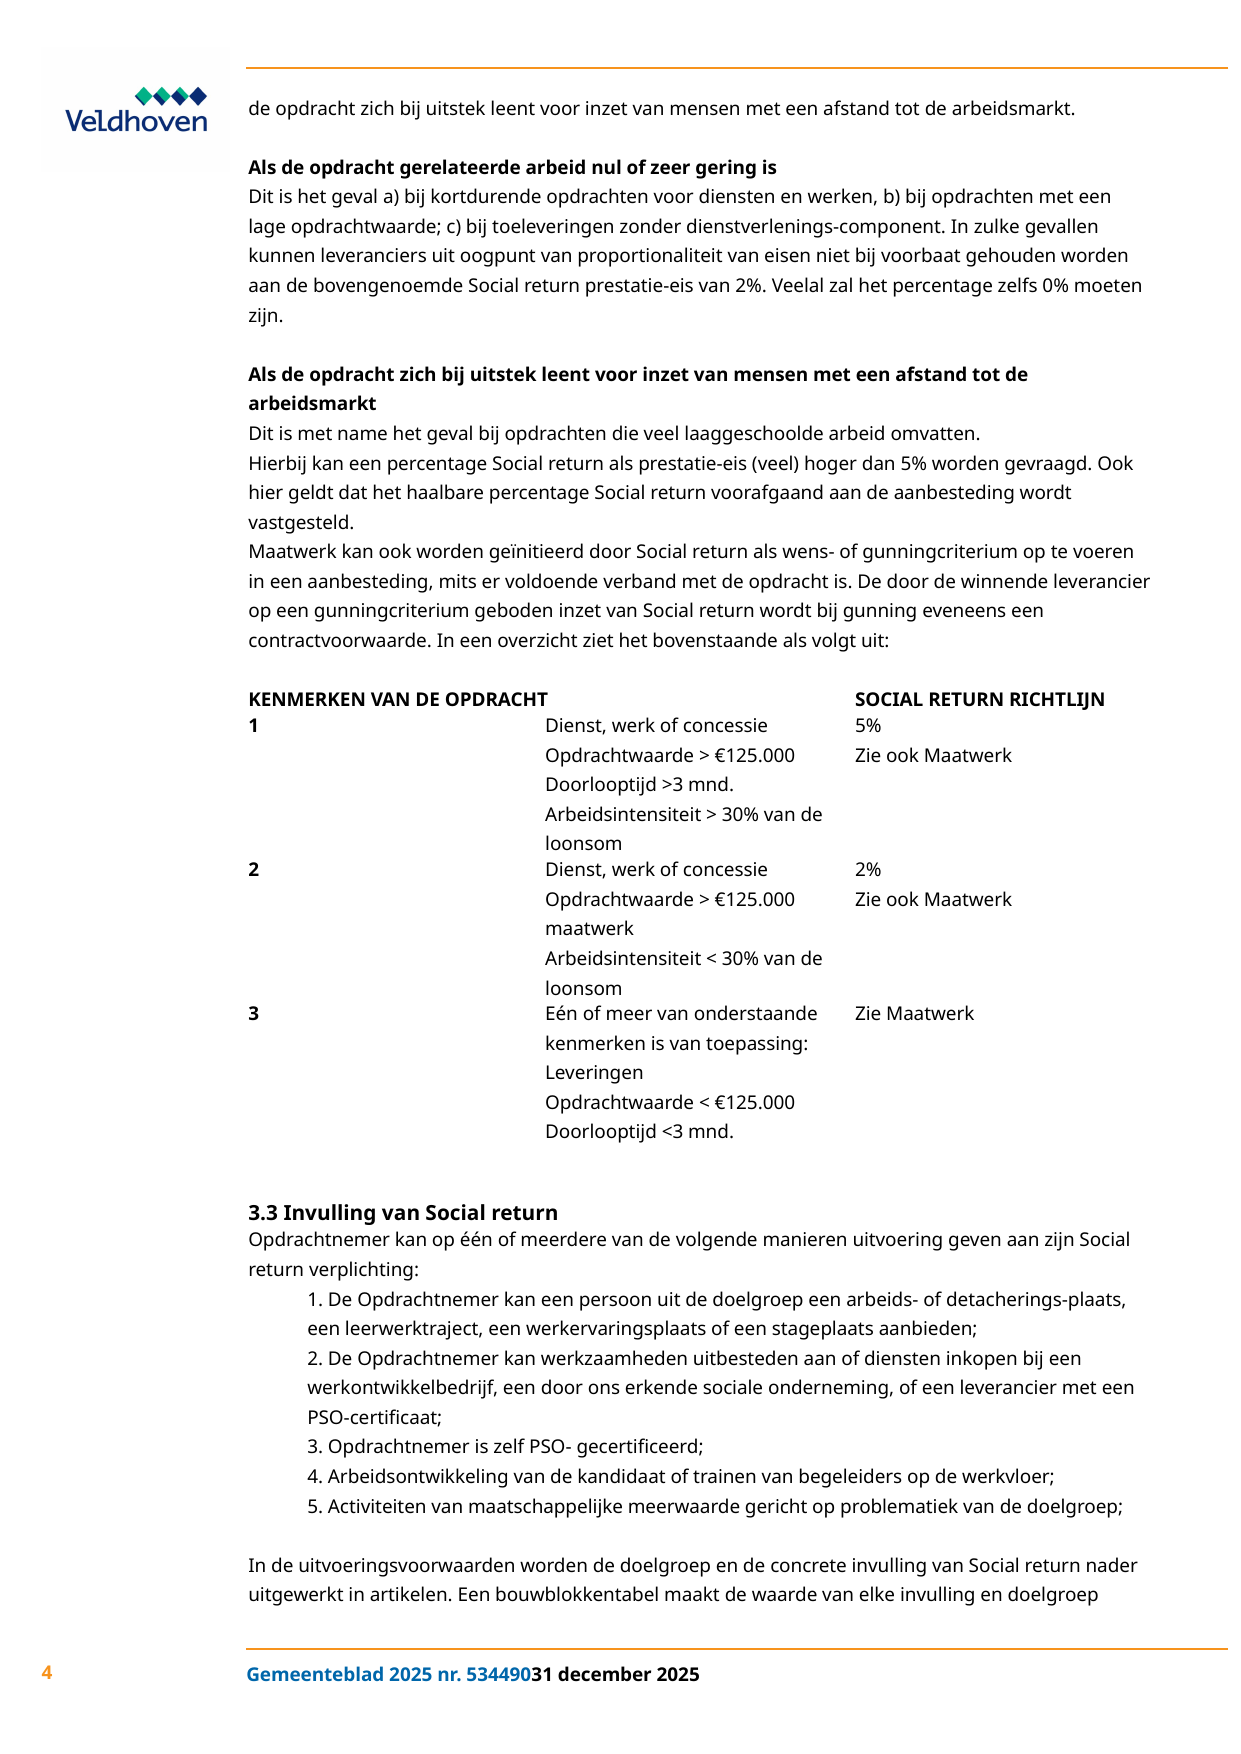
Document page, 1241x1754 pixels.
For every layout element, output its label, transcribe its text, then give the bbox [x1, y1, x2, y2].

table_cell Zie Maatwerk [855, 1000, 1152, 1144]
text Als de opdracht gerelateerde arbeid nul of zeer gering is [248, 154, 1152, 180]
text Dit is met name het geval bij opdrachten die veel laaggeschoolde arbeid omvatten. [248, 420, 1152, 446]
picture [41, 47, 231, 172]
table_cell 5% Zie ook Maatwerk [855, 712, 1152, 856]
text Dit is het geval a) bij kortdurende opdrachten voor diensten en werken, b) bij opdrachten met een lage opdrachtwaarde; c) bij toeleveringen zonder dienstverlenings-component. In zulke gevallen kunnen leveranciers uit oogpunt van proportionaliteit van eisen niet bij voorbaat gehouden worden aan de bovengenoemde Social return prestatie-eis van 2%. Veelal zal het percentage zelfs 0% moeten zijn. [248, 183, 1152, 328]
table_cell Dienst, werk of concessie Opdrachtwaarde > €125.000 maatwerk Arbeidsintensiteit < 30% van de loonsom [545, 856, 855, 1000]
list 4. Arbeidsontwikkeling van de kandidaat of trainen van begeleiders op de werkvloer; [248, 1463, 1152, 1489]
text In de uitvoeringsvoorwaarden worden de doelgroep en de concrete invulling van Social return nader uitgewerkt in artikelen. Een bouwblokkentabel maakt de waarde van elke invulling en doelgroep [248, 1552, 1152, 1607]
table_header SOCIAL RETURN RICHTLIJN [855, 687, 1152, 712]
text 3.3 Invulling van Social return [248, 1198, 1152, 1227]
list 3. Opdrachtnemer is zelf PSO- gecertificeerd; [248, 1434, 1152, 1459]
text Hierbij kan een percentage Social return als prestatie-eis (veel) hoger dan 5% worden gevraagd. Ook hier geldt dat het haalbare percentage Social return voorafgaand aan de aanbesteding wordt vastgesteld. [248, 450, 1152, 535]
text Maatwerk kan ook worden geïnitieerd door Social return als wens- of gunningcriterium op te voeren in een aanbesteding, mits er voldoende verband met de opdracht is. De door de winnende leverancier op een gunningcriterium geboden inzet van Social return wordt bij gunning eveneens een contractvoorwaarde. In een overzicht ziet het bovenstaande als volgt uit: [248, 538, 1152, 653]
table_cell Dienst, werk of concessie Opdrachtwaarde > €125.000 Doorlooptijd >3 mnd. Arbeidsintensiteit > 30% van de loonsom [545, 712, 855, 856]
table_cell Eén of meer van onderstaande kenmerken is van toepassing: Leveringen Opdrachtwaarde < €125.000 Doorlooptijd <3 mnd. [545, 1000, 855, 1144]
list 5. Activiteiten van maatschappelijke meerwaarde gericht op problematiek van de doelgroep; [248, 1493, 1152, 1518]
table_cell 2% Zie ook Maatwerk [855, 856, 1152, 1000]
table_cell 1 [248, 712, 545, 856]
table_cell 3 [248, 1000, 545, 1144]
text de opdracht zich bij uitstek leent voor inzet van mensen met een afstand tot de arbeidsmarkt. [248, 95, 1152, 121]
text Opdrachtnemer kan op één of meerdere van de volgende manieren uitvoering geven aan zijn Social return verplichting: [248, 1227, 1152, 1282]
list 2. De Opdrachtnemer kan werkzaamheden uitbesteden aan of diensten inkopen bij een werkontwikkelbedrijf, een door ons erkende sociale onderneming, of een leverancier met een PSO-certificaat; [248, 1345, 1152, 1430]
table_header KENMERKEN VAN DE OPDRACHT [248, 687, 855, 712]
list 1. De Opdrachtnemer kan een persoon uit de doelgroep een arbeids- of detacherings-plaats, een leerwerktraject, een werkervaringsplaats of een stageplaats aanbieden; [248, 1286, 1152, 1341]
text Als de opdracht zich bij uitstek leent voor inzet van mensen met een afstand tot de arbeidsmarkt [248, 361, 1152, 416]
table_cell 2 [248, 856, 545, 1000]
